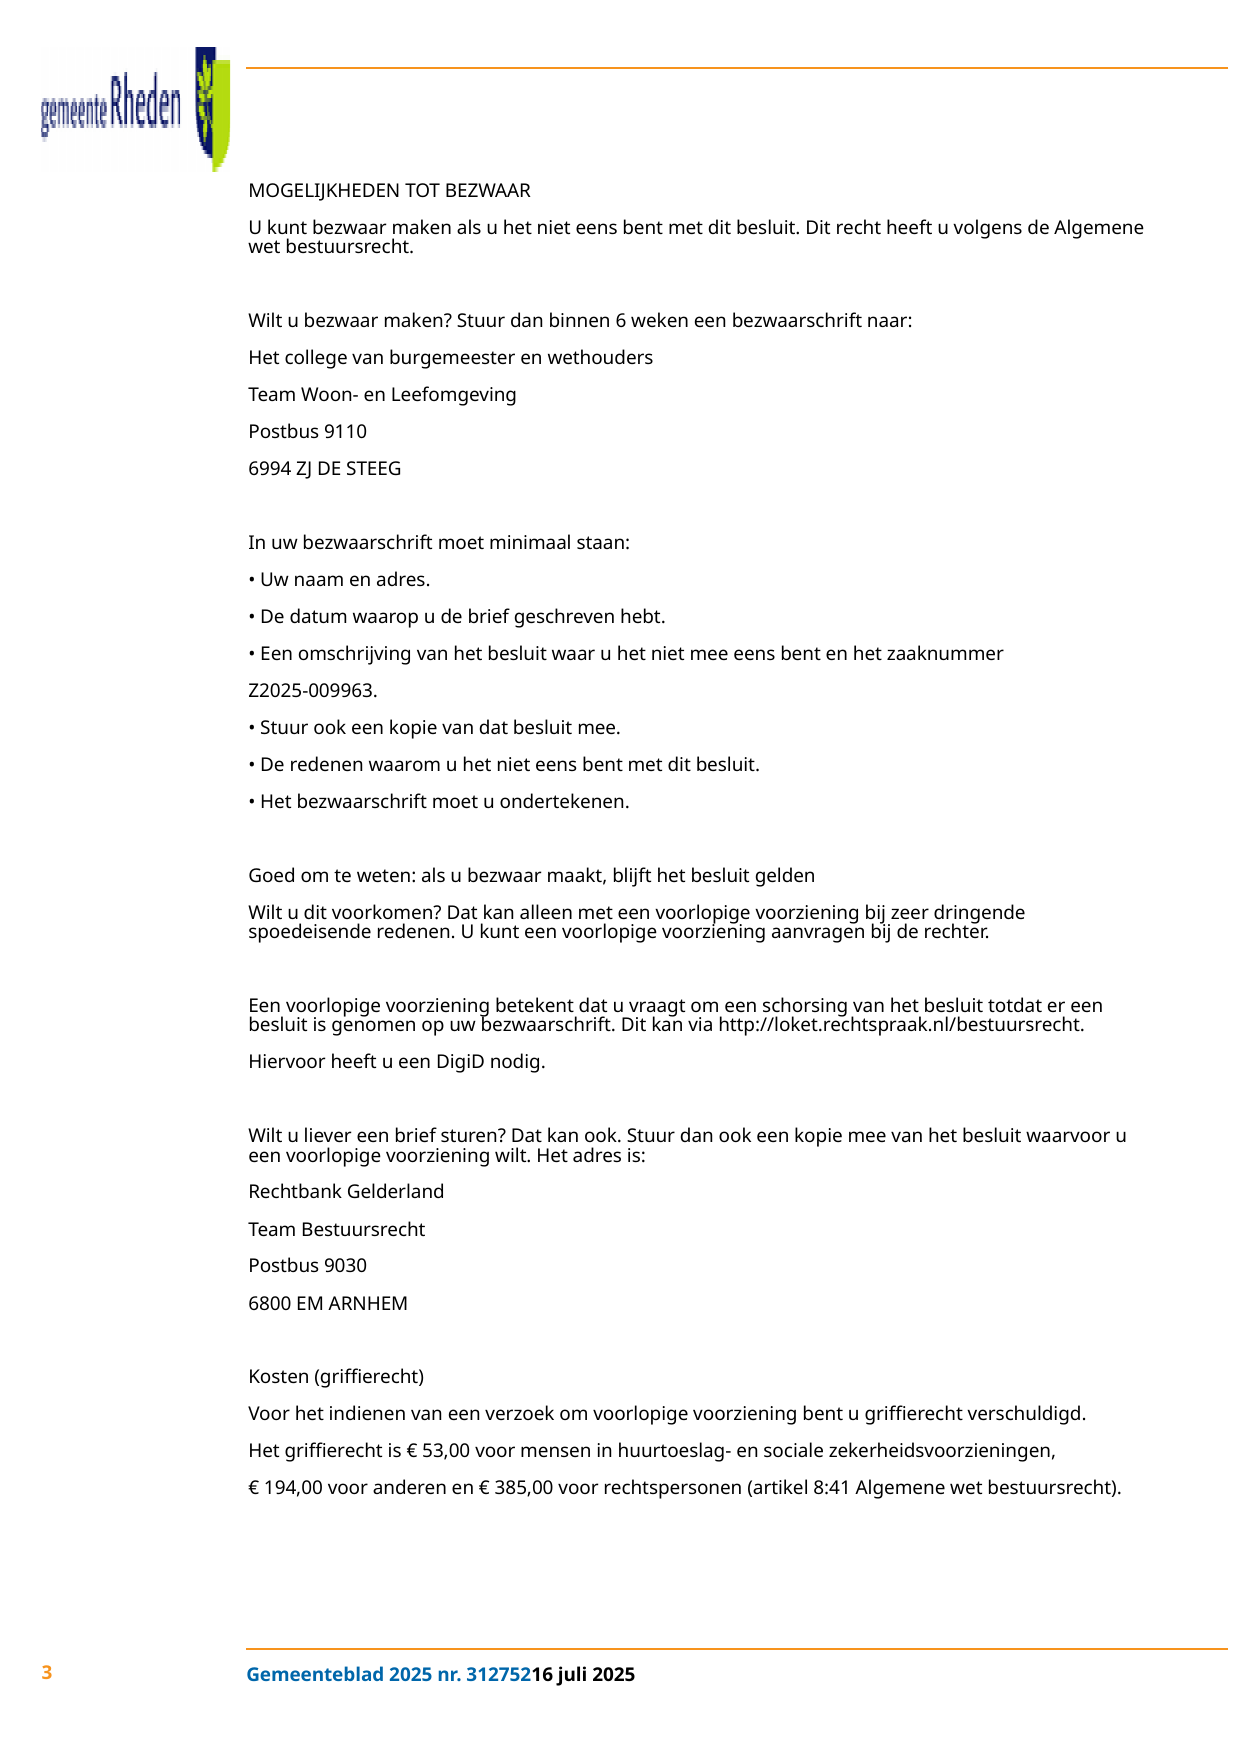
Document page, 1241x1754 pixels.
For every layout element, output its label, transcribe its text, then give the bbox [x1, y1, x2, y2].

text • Uw naam en adres. [248, 571, 1152, 590]
text Wilt u liever een brief sturen? Dat kan ook. Stuur dan ook een kopie mee van het besluit waarvoor u een voorlopige voorziening wilt. Het adres is: [248, 1127, 1152, 1166]
text Postbus 9110 [248, 423, 1152, 442]
text Team Woon- en Leefomgeving [248, 386, 1152, 405]
text Wilt u dit voorkomen? Dat kan alleen met een voorlopige voorziening bij zeer dringende spoedeisende redenen. U kunt een voorlopige voorziening aanvragen bij de rechter. [248, 904, 1152, 942]
text Wilt u bezwaar maken? Stuur dan binnen 6 weken een bezwaarschrift naar: [248, 312, 1152, 331]
text MOGELIJKHEDEN TOT BEZWAAR [248, 182, 1152, 201]
text • Het bezwaarschrift moet u ondertekenen. [248, 793, 1152, 812]
text Postbus 9030 [248, 1257, 1152, 1277]
text Rechtbank Gelderland [248, 1183, 1152, 1203]
text Goed om te weten: als u bezwaar maakt, blijft het besluit gelden [248, 867, 1152, 886]
text • Een omschrijving van het besluit waar u het niet mee eens bent en het zaaknummer [248, 645, 1152, 664]
text Hiervoor heeft u een DigiD nodig. [248, 1053, 1152, 1073]
text 6800 EM ARNHEM [248, 1294, 1152, 1314]
text • De redenen waarom u het niet eens bent met dit besluit. [248, 756, 1152, 775]
text Voor het indienen van een verzoek om voorlopige voorziening bent u griffierecht verschuldigd. [248, 1405, 1152, 1425]
text U kunt bezwaar maken als u het niet eens bent met dit besluit. Dit recht heeft u volgens de Algemene wet bestuursrecht. [248, 219, 1152, 257]
text € 194,00 voor anderen en € 385,00 voor rechtspersonen (artikel 8:41 Algemene wet bestuursrecht). [248, 1479, 1152, 1499]
text • De datum waarop u de brief geschreven hebt. [248, 608, 1152, 627]
text 6994 ZJ DE STEEG [248, 460, 1152, 479]
text • Stuur ook een kopie van dat besluit mee. [248, 719, 1152, 738]
text Een voorlopige voorziening betekent dat u vraagt om een schorsing van het besluit totdat er een besluit is genomen op uw bezwaarschrift. Dit kan via http://loket.rechtspraak.nl/bestuursrecht. [248, 997, 1152, 1036]
text Z2025-009963. [248, 682, 1152, 701]
picture [41, 47, 231, 172]
text Kosten (griffierecht) [248, 1368, 1152, 1388]
text Het college van burgemeester en wethouders [248, 349, 1152, 368]
text In uw bezwaarschrift moet minimaal staan: [248, 534, 1152, 553]
text Team Bestuursrecht [248, 1221, 1152, 1240]
text Het griffierecht is € 53,00 voor mensen in huurtoeslag- en sociale zekerheidsvoorzieningen, [248, 1442, 1152, 1462]
